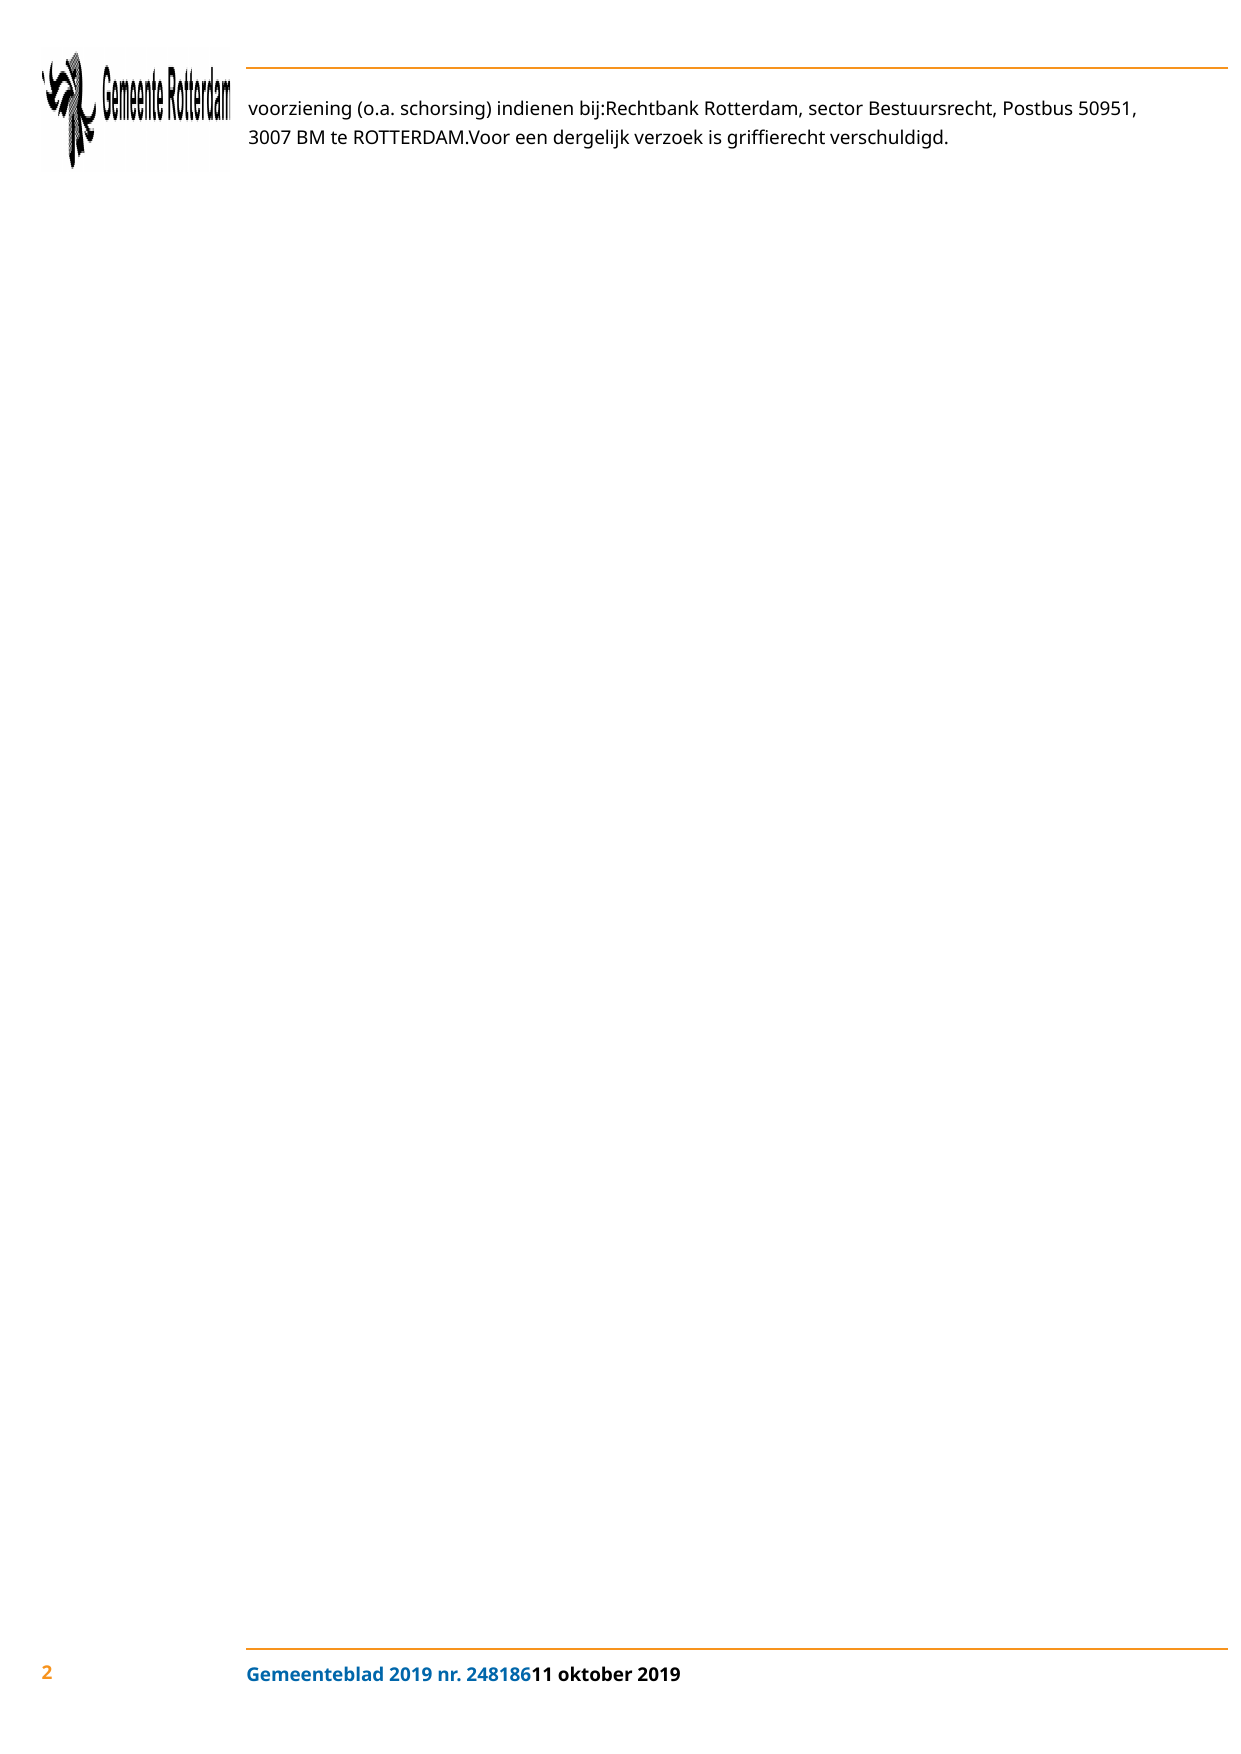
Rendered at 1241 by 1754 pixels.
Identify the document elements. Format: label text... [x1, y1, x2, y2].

text voorziening (o.a. schorsing) indienen bij:Rechtbank Rotterdam, sector Bestuursrecht, Postbus 50951, 3007 BM te ROTTERDAM.Voor een dergelijk verzoek is griffierecht verschuldigd. [248, 95, 1152, 150]
picture [41, 47, 231, 172]
